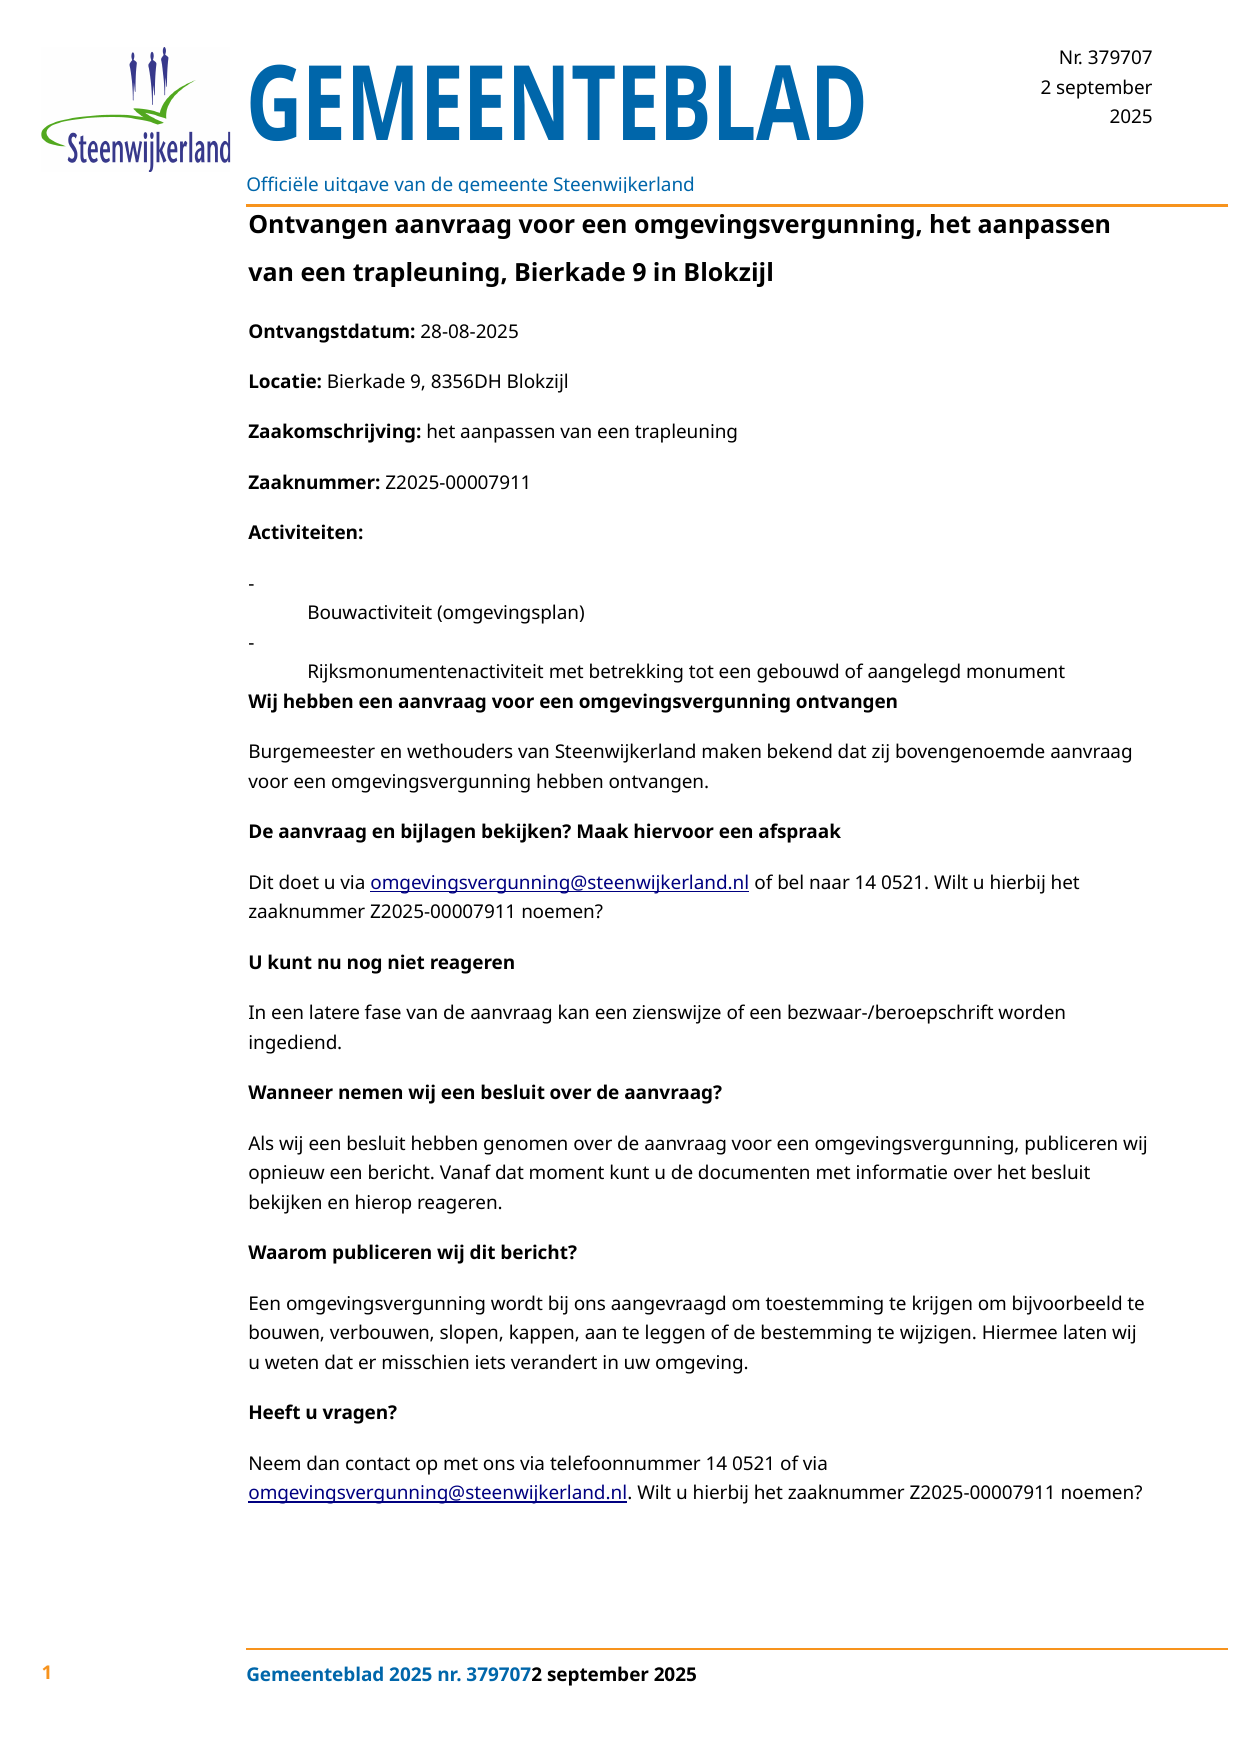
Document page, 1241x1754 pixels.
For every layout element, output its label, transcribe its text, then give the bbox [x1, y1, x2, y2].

list Rijksmonumentenactiviteit met betrekking tot een gebouwd of aangelegd monument [248, 659, 1152, 684]
text Burgemeester en wethouders van Steenwijkerland maken bekend dat zij bovengenoemde aanvraag voor een omgevingsvergunning hebben ontvangen. [248, 739, 1152, 794]
text Als wij een besluit hebben genomen over de aanvraag voor een omgevingsvergunning, publiceren wij opnieuw een bericht. Vanaf dat moment kunt u de documenten met informatie over het besluit bekijken en hierop reageren. [248, 1130, 1152, 1215]
text U kunt nu nog niet reageren [248, 949, 1152, 975]
text In een latere fase van de aanvraag kan een zienswijze of een bezwaar-/beroepschrift worden ingediend. [248, 999, 1152, 1055]
text Activiteiten: [248, 519, 1152, 545]
text Ontvangen aanvraag voor een omgevingsvergunning, het aanpassen van een trapleuning, Bierkade 9 in Blokzijl [248, 207, 1152, 288]
text Locatie: Bierkade 9, 8356DH Blokzijl [248, 368, 1152, 394]
text Neem dan contact op met ons via telefoonnummer 14 0521 of via omgevingsvergunning@steenwijkerland.nl. Wilt u hierbij het zaaknummer Z2025-00007911 noemen? [248, 1450, 1152, 1505]
list Bouwactiviteit (omgevingsplan) [248, 599, 1152, 625]
text Ontvangstdatum: 28-08-2025 [248, 318, 1152, 344]
text Zaaknummer: Z2025-00007911 [248, 469, 1152, 495]
text Een omgevingsvergunning wordt bij ons aangevraagd om toestemming te krijgen om bijvoorbeeld te bouwen, verbouwen, slopen, kappen, aan te leggen of de bestemming te wijzigen. Hiermee laten wij u weten dat er misschien iets verandert in uw omgeving. [248, 1290, 1152, 1375]
text Heeft u vragen? [248, 1399, 1152, 1425]
text De aanvraag en bijlagen bekijken? Maak hiervoor een afspraak [248, 819, 1152, 844]
text Dit doet u via omgevingsvergunning@steenwijkerland.nl of bel naar 14 0521. Wilt u hierbij het zaaknummer Z2025-00007911 noemen? [248, 869, 1152, 924]
text Waarom publiceren wij dit bericht? [248, 1239, 1152, 1265]
text Wanneer nemen wij een besluit over de aanvraag? [248, 1079, 1152, 1105]
picture [41, 47, 231, 172]
text Wij hebben een aanvraag voor een omgevingsvergunning ontvangen [248, 688, 1152, 714]
text Zaakomschrijving: het aanpassen van een trapleuning [248, 419, 1152, 444]
